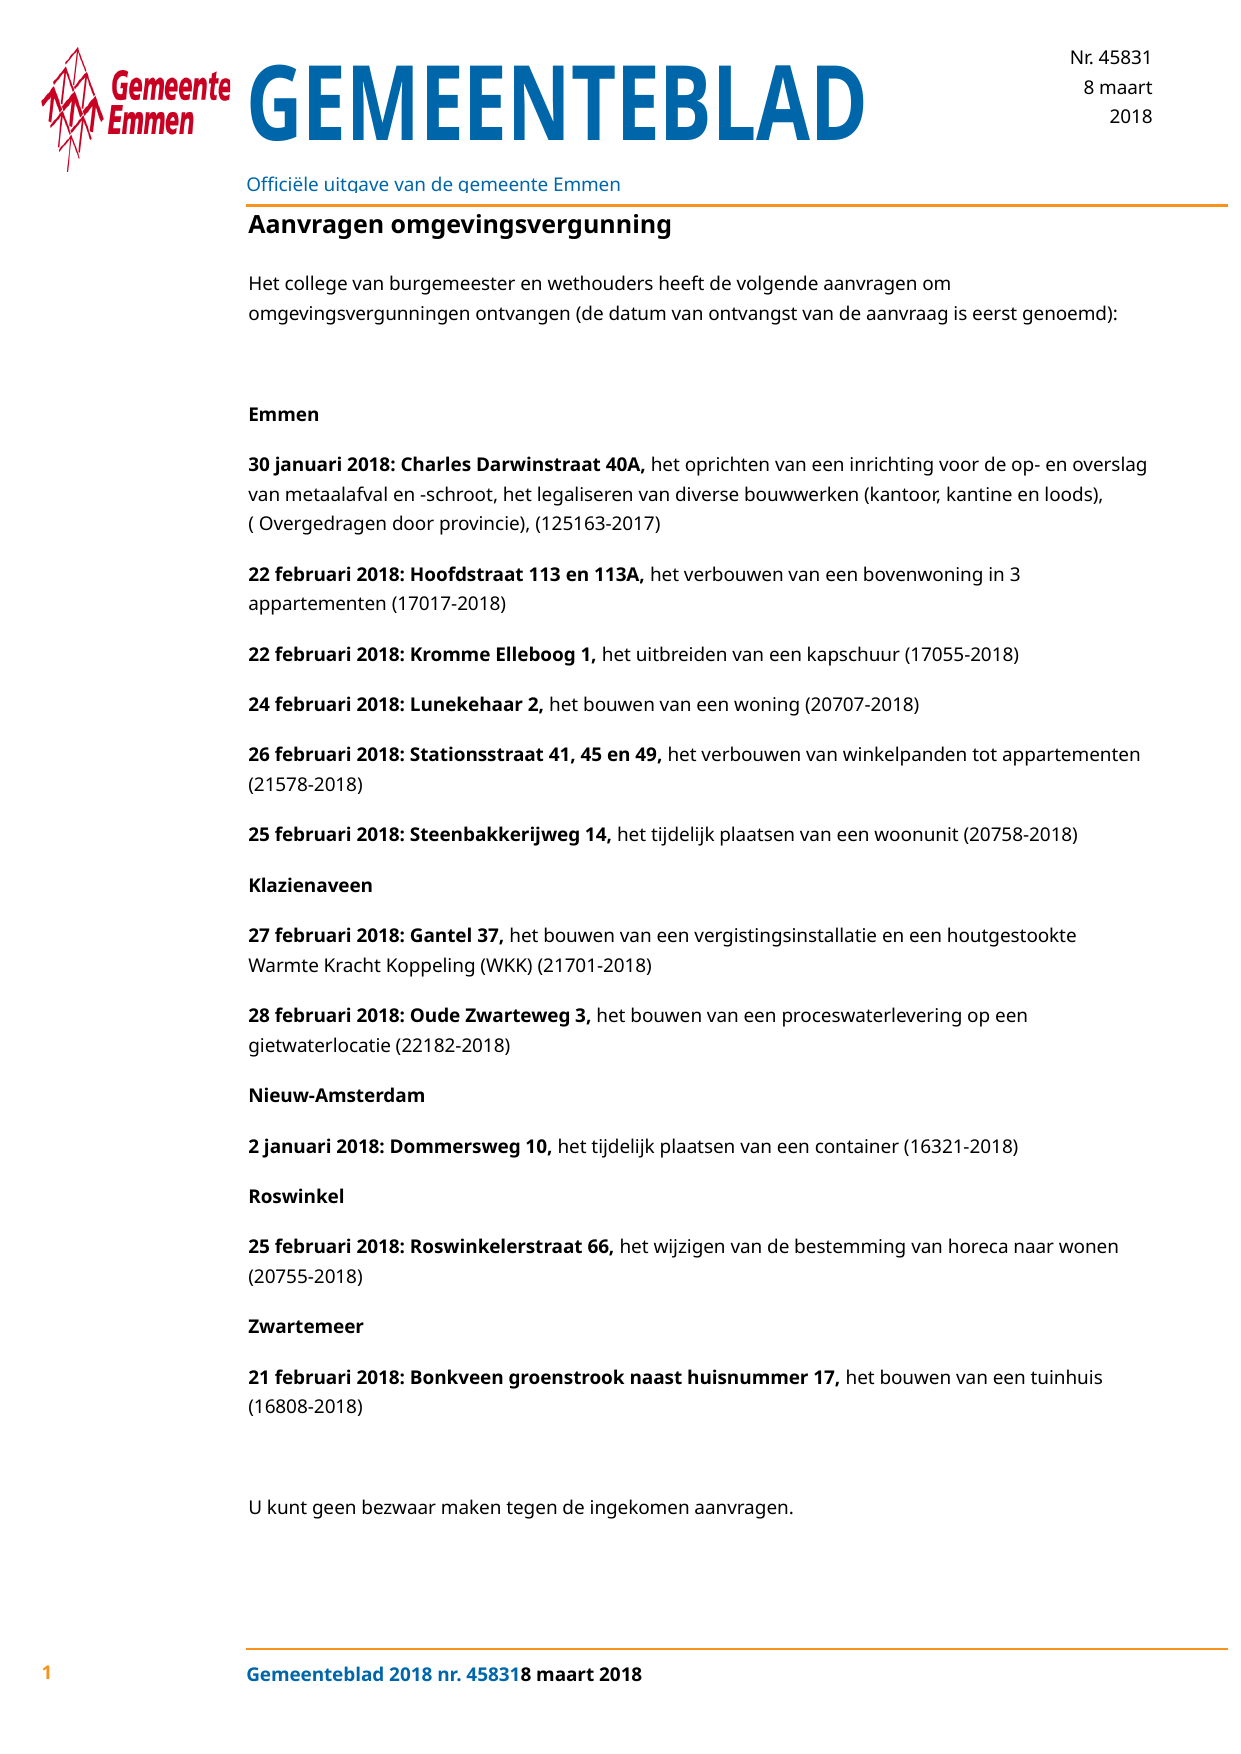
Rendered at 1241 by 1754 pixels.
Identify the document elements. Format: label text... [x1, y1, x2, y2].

text 2 januari 2018: Dommersweg 10, het tijdelijk plaatsen van een container (16321-2018) [248, 1133, 1152, 1158]
text Zwartemeer [248, 1314, 1152, 1339]
text Nieuw-Amsterdam [248, 1082, 1152, 1108]
text 30 januari 2018: Charles Darwinstraat 40A, het oprichten van een inrichting voor de op- en overslag van metaalafval en -schroot, het legaliseren van diverse bouwwerken (kantoor, kantine en loods),( Overgedragen door provincie), (125163-2017) [248, 451, 1152, 536]
text 22 februari 2018: Kromme Elleboog 1, het uitbreiden van een kapschuur (17055-2018) [248, 641, 1152, 666]
text 25 februari 2018: Roswinkelerstraat 66, het wijzigen van de bestemming van horeca naar wonen (20755-2018) [248, 1234, 1152, 1289]
text 25 februari 2018: Steenbakkerijweg 14, het tijdelijk plaatsen van een woonunit (20758-2018) [248, 822, 1152, 847]
text Roswinkel [248, 1183, 1152, 1209]
text Het college van burgemeester en wethouders heeft de volgende aanvragen om omgevingsvergunningen ontvangen (de datum van ontvangst van de aanvraag is eerst genoemd): [248, 270, 1152, 326]
text 22 februari 2018: Hoofdstraat 113 en 113A, het verbouwen van een bovenwoning in 3 appartementen (17017-2018) [248, 561, 1152, 616]
text 21 februari 2018: Bonkveen groenstrook naast huisnummer 17, het bouwen van een tuinhuis (16808-2018) [248, 1364, 1152, 1419]
text 28 februari 2018: Oude Zwarteweg 3, het bouwen van een proceswaterlevering op een gietwaterlocatie (22182-2018) [248, 1002, 1152, 1058]
text Klazienaveen [248, 872, 1152, 898]
text Aanvragen omgevingsvergunning [248, 207, 1152, 241]
picture [41, 47, 231, 172]
text 27 februari 2018: Gantel 37, het bouwen van een vergistingsinstallatie en een houtgestookte Warmte Kracht Koppeling (WKK) (21701-2018) [248, 922, 1152, 978]
text 24 februari 2018: Lunekehaar 2, het bouwen van een woning (20707-2018) [248, 691, 1152, 717]
text U kunt geen bezwaar maken tegen de ingekomen aanvragen. [248, 1494, 1152, 1520]
text Emmen [248, 401, 1152, 426]
text 26 februari 2018: Stationsstraat 41, 45 en 49, het verbouwen van winkelpanden tot appartementen (21578-2018) [248, 742, 1152, 797]
